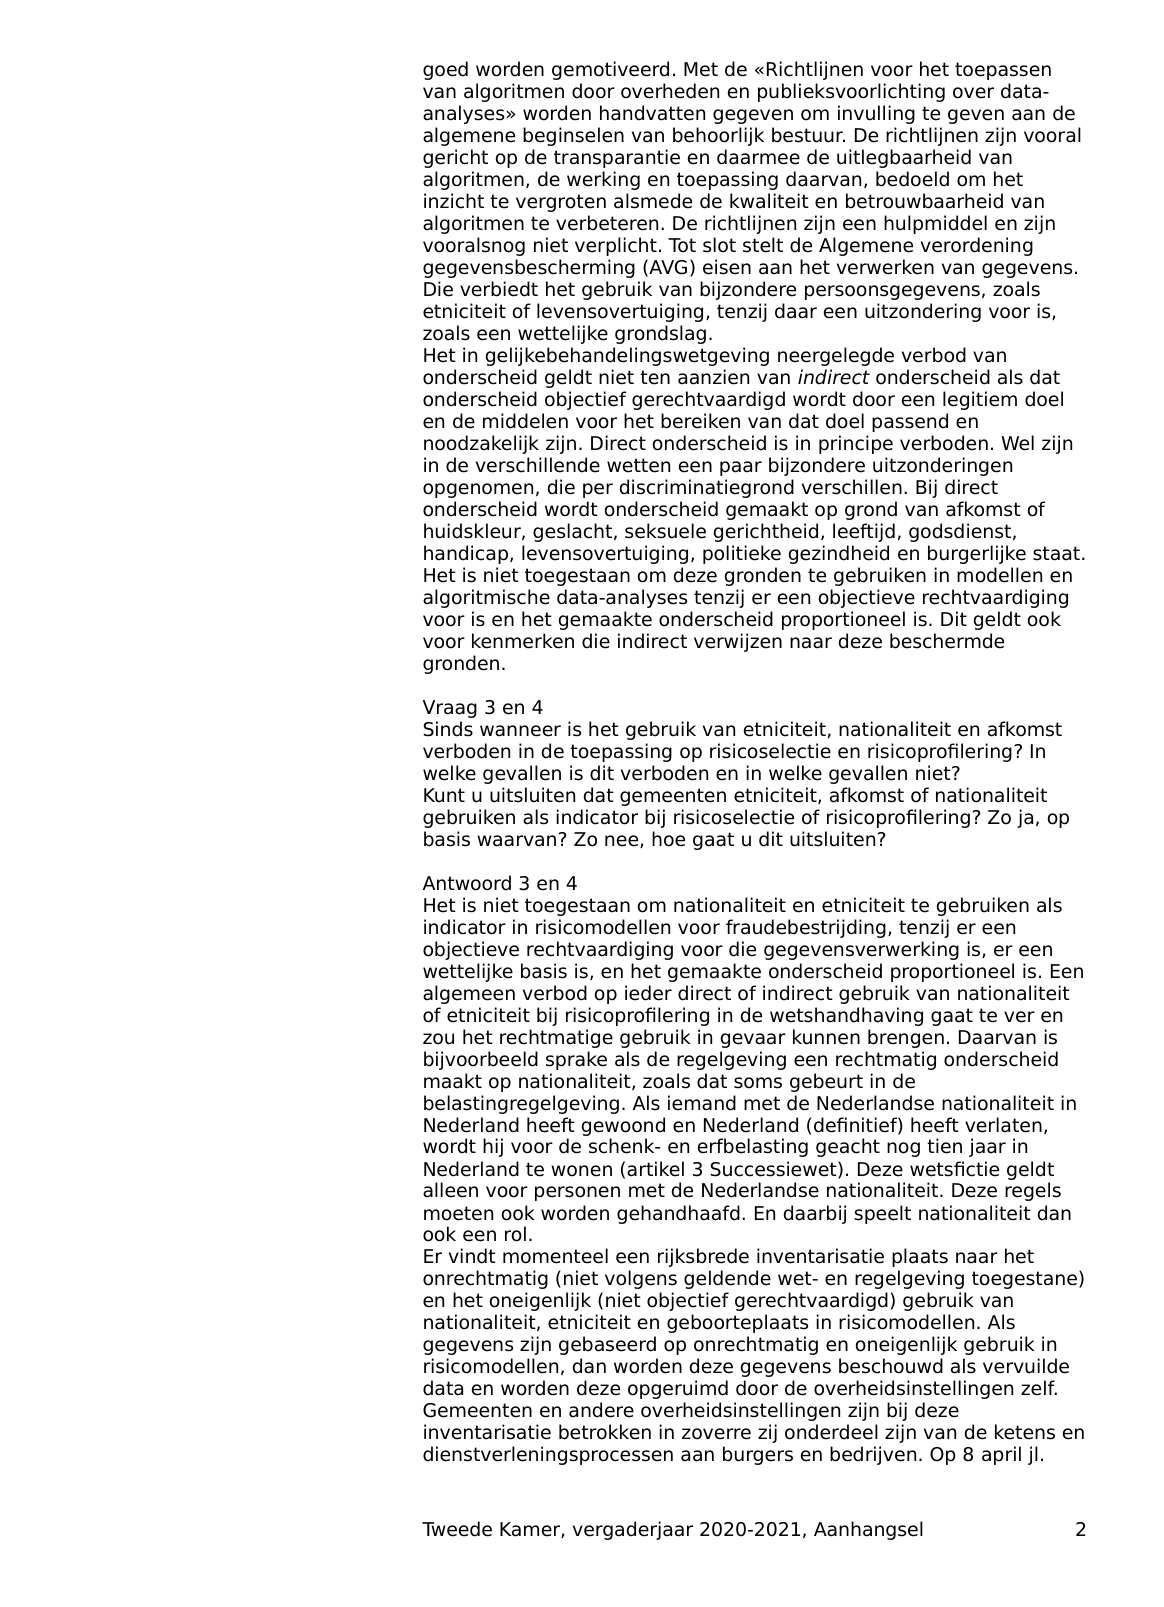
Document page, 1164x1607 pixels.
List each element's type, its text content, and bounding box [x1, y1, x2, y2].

text Antwoord 3 en 4 [422, 873, 1087, 895]
text Er vindt momenteel een rijksbrede inventarisatie plaats naar het onrechtmatig (niet volgens geldende wet- en regelgeving toegestane) en het oneigenlijk (niet objectief gerechtvaardigd) gebruik van nationaliteit, etniciteit en geboorteplaats in risicomodellen. Als gegevens zijn gebaseerd op onrechtmatig en oneigenlijk gebruik in risicomodellen, dan worden deze gegevens beschouwd als vervuilde data en worden deze opgeruimd door de overheidsinstellingen zelf. Gemeenten en andere overheidsinstellingen zijn bij deze inventarisatie betrokken in zoverre zij onderdeel zijn van de ketens en dienstverleningsprocessen aan burgers en bedrijven. Op 8 april jl. [422, 1246, 1087, 1466]
text Het is niet toegestaan om nationaliteit en etniciteit te gebruiken als indicator in risicomodellen voor fraudebestrijding, tenzij er een objectieve rechtvaardiging voor die gegevensverwerking is, er een wettelijke basis is, en het gemaakte onderscheid proportioneel is. Een algemeen verbod op ieder direct of indirect gebruik van nationaliteit of etniciteit bij risicoprofilering in de wetshandhaving gaat te ver en zou het rechtmatige gebruik in gevaar kunnen brengen. Daarvan is bijvoorbeeld sprake als de regelgeving een rechtmatig onderscheid maakt op nationaliteit, zoals dat soms gebeurt in de belastingregelgeving. Als iemand met de Nederlandse nationaliteit in Nederland heeft gewoond en Nederland (definitief) heeft verlaten, wordt hij voor de schenk- en erfbelasting geacht nog tien jaar in Nederland te wonen (artikel 3 Successiewet). Deze wetsfictie geldt alleen voor personen met de Nederlandse nationaliteit. Deze regels moeten ook worden gehandhaafd. En daarbij speelt nationaliteit dan ook een rol. [422, 895, 1087, 1246]
text Het in gelijkebehandelingswetgeving neergelegde verbod van onderscheid geldt niet ten aanzien van indirect onderscheid als dat onderscheid objectief gerechtvaardigd wordt door een legitiem doel en de middelen voor het bereiken van dat doel passend en noodzakelijk zijn. Direct onderscheid is in principe verboden. Wel zijn in de verschillende wetten een paar bijzondere uitzonderingen opgenomen, die per discriminatiegrond verschillen. Bij direct onderscheid wordt onderscheid gemaakt op grond van afkomst of huidskleur, geslacht, seksuele gerichtheid, leeftijd, godsdienst, handicap, levensovertuiging, politieke gezindheid en burgerlijke staat. [422, 345, 1087, 564]
text goed worden gemotiveerd. Met de «Richtlijnen voor het toepassen van algoritmen door overheden en publieksvoorlichting over data-analyses» worden handvatten gegeven om invulling te geven aan de algemene beginselen van behoorlijk bestuur. De richtlijnen zijn vooral gericht op de transparantie en daarmee de uitlegbaarheid van algoritmen, de werking en toepassing daarvan, bedoeld om het inzicht te vergroten alsmede de kwaliteit en betrouwbaarheid van algoritmen te verbeteren. De richtlijnen zijn een hulpmiddel en zijn vooralsnog niet verplicht. Tot slot stelt de Algemene verordening gegevensbescherming (AVG) eisen aan het verwerken van gegevens. Die verbiedt het gebruik van bijzondere persoonsgegevens, zoals etniciteit of levensovertuiging, tenzij daar een uitzondering voor is, zoals een wettelijke grondslag. [422, 59, 1087, 345]
text Sinds wanneer is het gebruik van etniciteit, nationaliteit en afkomst verboden in de toepassing op risicoselectie en risicoprofilering? In welke gevallen is dit verboden en in welke gevallen niet? [422, 719, 1087, 784]
text Vraag 3 en 4 [422, 697, 1087, 719]
text Het is niet toegestaan om deze gronden te gebruiken in modellen en algoritmische data-analyses tenzij er een objectieve rechtvaardiging voor is en het gemaakte onderscheid proportioneel is. Dit geldt ook voor kenmerken die indirect verwijzen naar deze beschermde gronden. [422, 564, 1087, 674]
text Kunt u uitsluiten dat gemeenten etniciteit, afkomst of nationaliteit gebruiken als indicator bij risicoselectie of risicoprofilering? Zo ja, op basis waarvan? Zo nee, hoe gaat u dit uitsluiten? [422, 784, 1087, 851]
